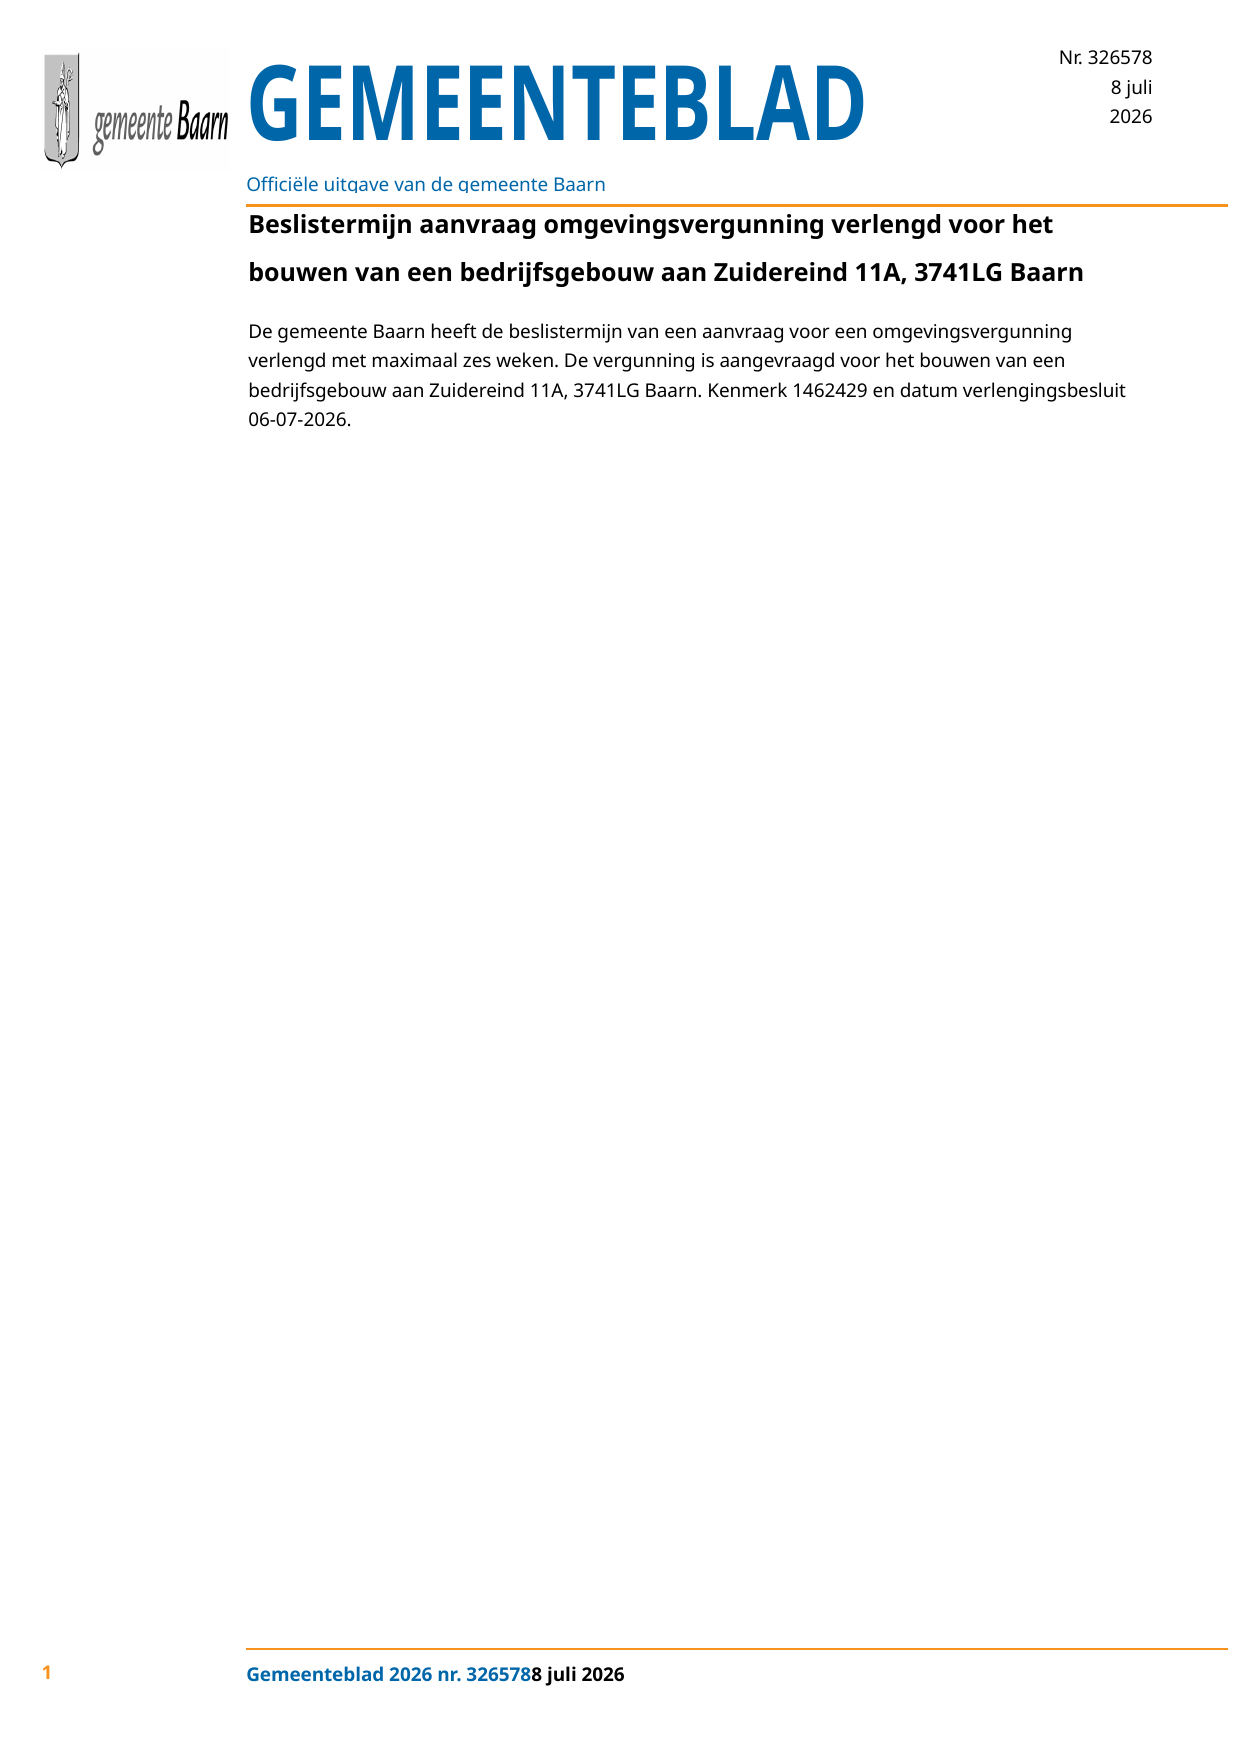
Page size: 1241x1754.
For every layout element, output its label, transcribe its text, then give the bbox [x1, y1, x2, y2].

text De gemeente Baarn heeft de beslistermijn van een aanvraag voor een omgevingsvergunning verlengd met maximaal zes weken. De vergunning is aangevraagd voor het bouwen van een bedrijfsgebouw aan Zuidereind 11A, 3741LG Baarn. Kenmerk 1462429 en datum verlengingsbesluit 06-07-2026. [248, 318, 1152, 432]
text Beslistermijn aanvraag omgevingsvergunning verlengd voor het bouwen van een bedrijfsgebouw aan Zuidereind 11A, 3741LG Baarn [248, 207, 1152, 288]
picture [41, 47, 231, 172]
